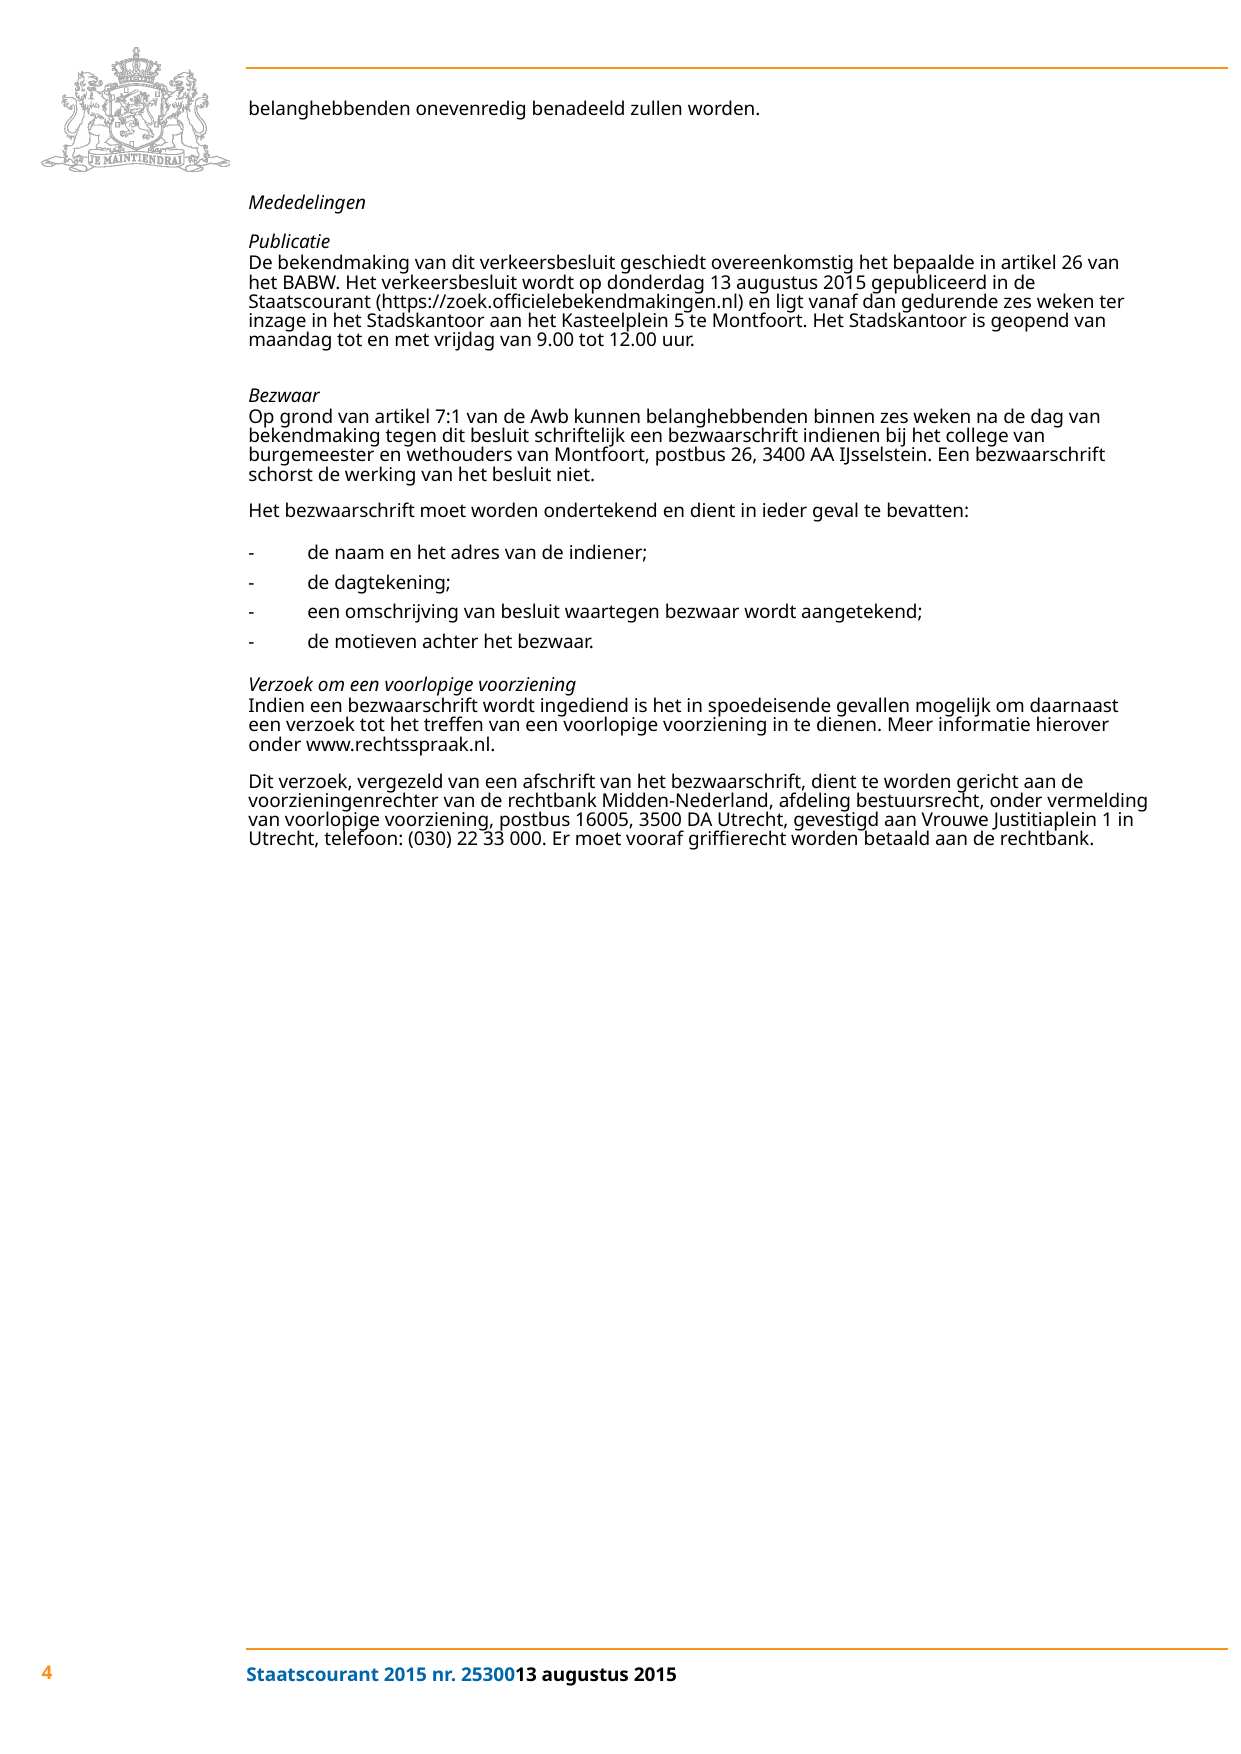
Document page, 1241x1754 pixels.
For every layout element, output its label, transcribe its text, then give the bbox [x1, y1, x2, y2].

text De bekendmaking van dit verkeersbesluit geschiedt overeenkomstig het bepaalde in artikel 26 van het BABW. Het verkeersbesluit wordt op donderdag 13 augustus 2015 gepubliceerd in de Staatscourant (https://zoek.officielebekendmakingen.nl) en ligt vanaf dan gedurende zes weken ter inzage in het Stadskantoor aan het Kasteelplein 5 te Montfoort. Het Stadskantoor is geopend van maandag tot en met vrijdag van 9.00 tot 12.00 uur. [248, 254, 1152, 351]
text belanghebbenden onevenredig benadeeld zullen worden. [248, 95, 1152, 121]
text Op grond van artikel 7:1 van de Awb kunnen belanghebbenden binnen zes weken na de dag van bekendmaking tegen dit besluit schriftelijk een bezwaarschrift indienen bij het college van burgemeester en wethouders van Montfoort, postbus 26, 3400 AA IJsselstein. Een bezwaarschrift schorst de werking van het besluit niet. [248, 408, 1152, 485]
picture [41, 47, 231, 172]
text Publicatie [248, 229, 1152, 254]
text Mededelingen [248, 189, 1152, 215]
text Indien een bezwaarschrift wordt ingediend is het in spoedeisende gevallen mogelijk om daarnaast een verzoek tot het treffen van een voorlopige voorziening in te dienen. Meer informatie hierover onder www.rechtsspraak.nl. [248, 697, 1152, 755]
text Bezwaar [248, 382, 1152, 408]
list een omschrijving van besluit waartegen bezwaar wordt aangetekend; [248, 599, 1152, 624]
list de naam en het adres van de indiener; [248, 539, 1152, 565]
text Verzoek om een voorlopige voorziening [248, 671, 1152, 697]
list de dagtekening; [248, 569, 1152, 595]
list de motieven achter het bezwaar. [248, 628, 1152, 654]
text Het bezwaarschrift moet worden ondertekend en dient in ieder geval te bevatten: [248, 502, 1152, 522]
text Dit verzoek, vergezeld van een afschrift van het bezwaarschrift, dient te worden gericht aan de voorzieningenrechter van de rechtbank Midden-Nederland, afdeling bestuursrecht, onder vermelding van voorlopige voorziening, postbus 16005, 3500 DA Utrecht, gevestigd aan Vrouwe Justitiaplein 1 in Utrecht, telefoon: (030) 22 33 000. Er moet vooraf griffierecht worden betaald aan de rechtbank. [248, 773, 1152, 850]
